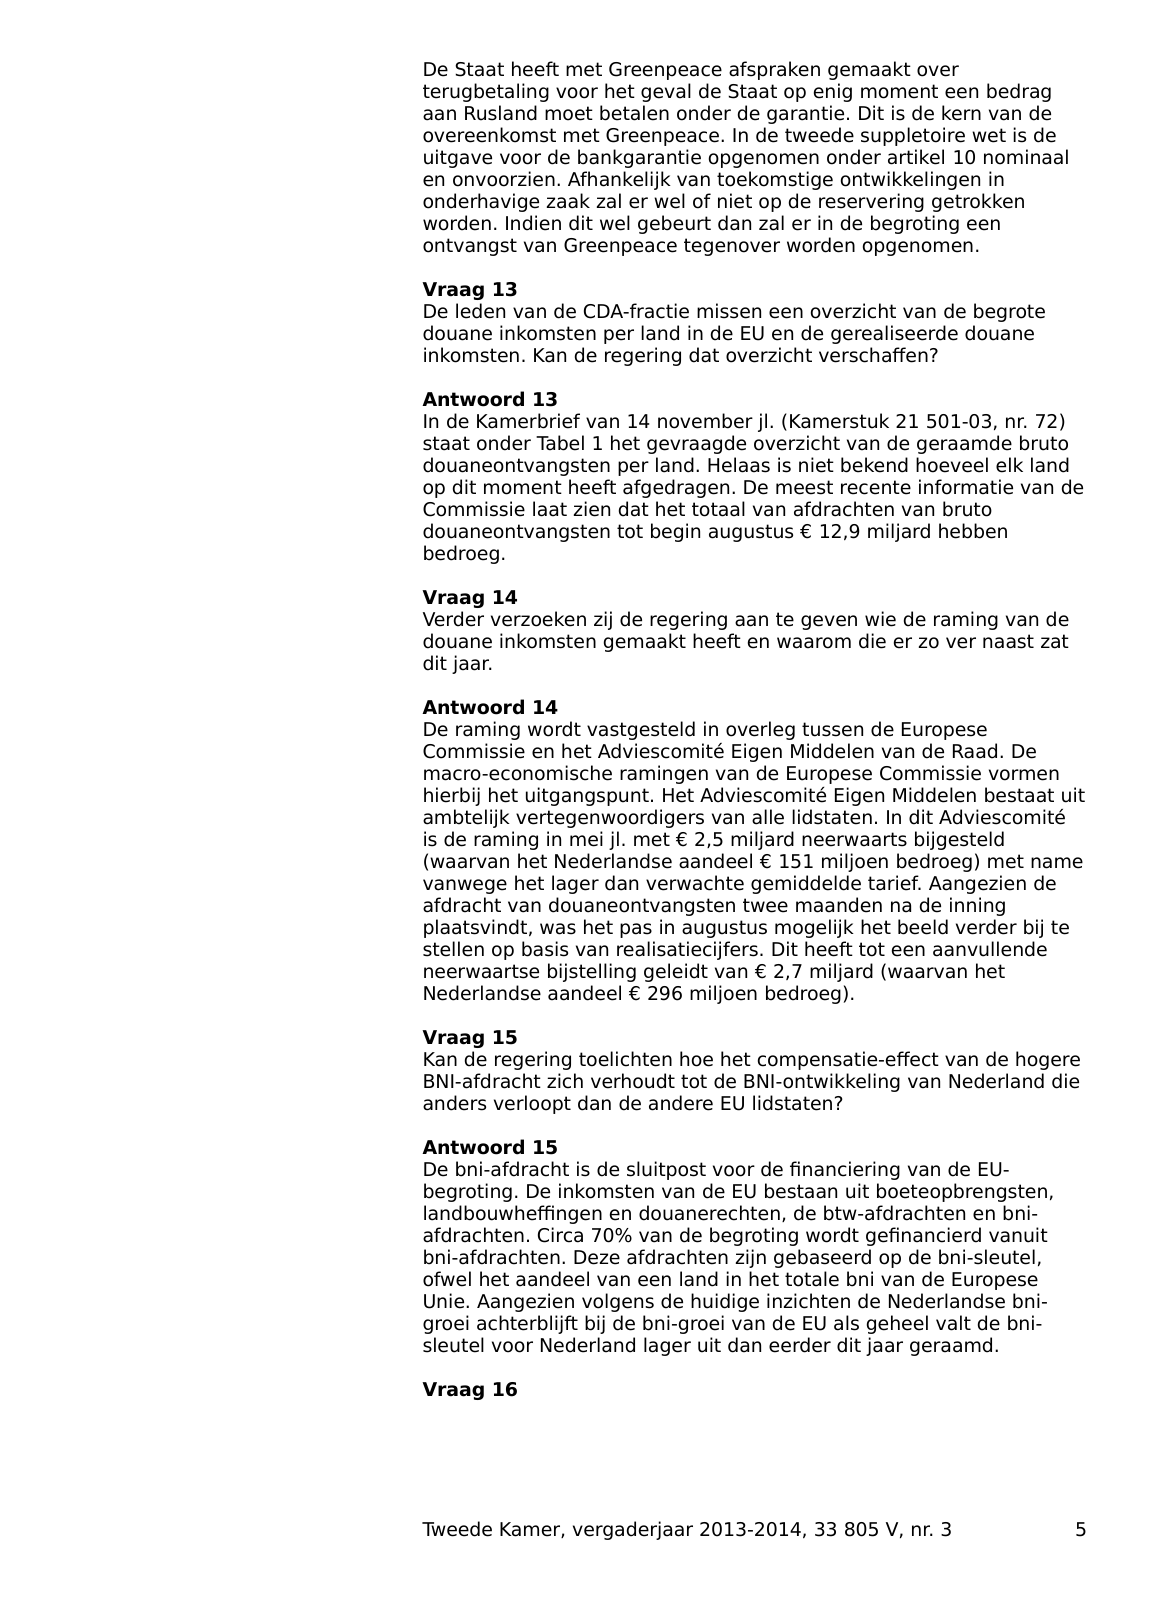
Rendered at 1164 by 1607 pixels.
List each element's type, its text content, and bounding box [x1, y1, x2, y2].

text In de Kamerbrief van 14 november jl. (Kamerstuk 21 501-03, nr. 72) staat onder Tabel 1 het gevraagde overzicht van de geraamde bruto douaneontvangsten per land. Helaas is niet bekend hoeveel elk land op dit moment heeft afgedragen. De meest recente informatie van de Commissie laat zien dat het totaal van afdrachten van bruto douaneontvangsten tot begin augustus € 12,9 miljard hebben bedroeg. [422, 411, 1087, 565]
text Vraag 15 [422, 1027, 1087, 1049]
text Vraag 16 [422, 1379, 1087, 1401]
text Verder verzoeken zij de regering aan te geven wie de raming van de douane inkomsten gemaakt heeft en waarom die er zo ver naast zat dit jaar. [422, 609, 1087, 675]
text De leden van de CDA-fractie missen een overzicht van de begrote douane inkomsten per land in de EU en de gerealiseerde douane inkomsten. Kan de regering dat overzicht verschaffen? [422, 301, 1087, 367]
text De Staat heeft met Greenpeace afspraken gemaakt over terugbetaling voor het geval de Staat op enig moment een bedrag aan Rusland moet betalen onder de garantie. Dit is de kern van de overeenkomst met Greenpeace. In de tweede suppletoire wet is de uitgave voor de bankgarantie opgenomen onder artikel 10 nominaal en onvoorzien. Afhankelijk van toekomstige ontwikkelingen in onderhavige zaak zal er wel of niet op de reservering getrokken worden. Indien dit wel gebeurt dan zal er in de begroting een ontvangst van Greenpeace tegenover worden opgenomen. [422, 59, 1087, 257]
text Kan de regering toelichten hoe het compensatie-effect van de hogere BNI-afdracht zich verhoudt tot de BNI-ontwikkeling van Nederland die anders verloopt dan de andere EU lidstaten? [422, 1049, 1087, 1115]
text Vraag 13 [422, 279, 1087, 301]
text Vraag 14 [422, 587, 1087, 609]
text Antwoord 15 [422, 1137, 1087, 1159]
text De raming wordt vastgesteld in overleg tussen de Europese Commissie en het Adviescomité Eigen Middelen van de Raad. De macro-economische ramingen van de Europese Commissie vormen hierbij het uitgangspunt. Het Adviescomité Eigen Middelen bestaat uit ambtelijk vertegenwoordigers van alle lidstaten. In dit Adviescomité is de raming in mei jl. met € 2,5 miljard neerwaarts bijgesteld (waarvan het Nederlandse aandeel € 151 miljoen bedroeg) met name vanwege het lager dan verwachte gemiddelde tarief. Aangezien de afdracht van douaneontvangsten twee maanden na de inning plaatsvindt, was het pas in augustus mogelijk het beeld verder bij te stellen op basis van realisatiecijfers. Dit heeft tot een aanvullende neerwaartse bijstelling geleidt van € 2,7 miljard (waarvan het Nederlandse aandeel € 296 miljoen bedroeg). [422, 719, 1087, 1005]
text Antwoord 14 [422, 697, 1087, 719]
text De bni-afdracht is de sluitpost voor de financiering van de EU-begroting. De inkomsten van de EU bestaan uit boeteopbrengsten, landbouwheffingen en douanerechten, de btw-afdrachten en bni-afdrachten. Circa 70% van de begroting wordt gefinancierd vanuit bni-afdrachten. Deze afdrachten zijn gebaseerd op de bni-sleutel, ofwel het aandeel van een land in het totale bni van de Europese Unie. Aangezien volgens de huidige inzichten de Nederlandse bni-groei achterblijft bij de bni-groei van de EU als geheel valt de bni-sleutel voor Nederland lager uit dan eerder dit jaar geraamd. [422, 1159, 1087, 1357]
text Antwoord 13 [422, 389, 1087, 411]
